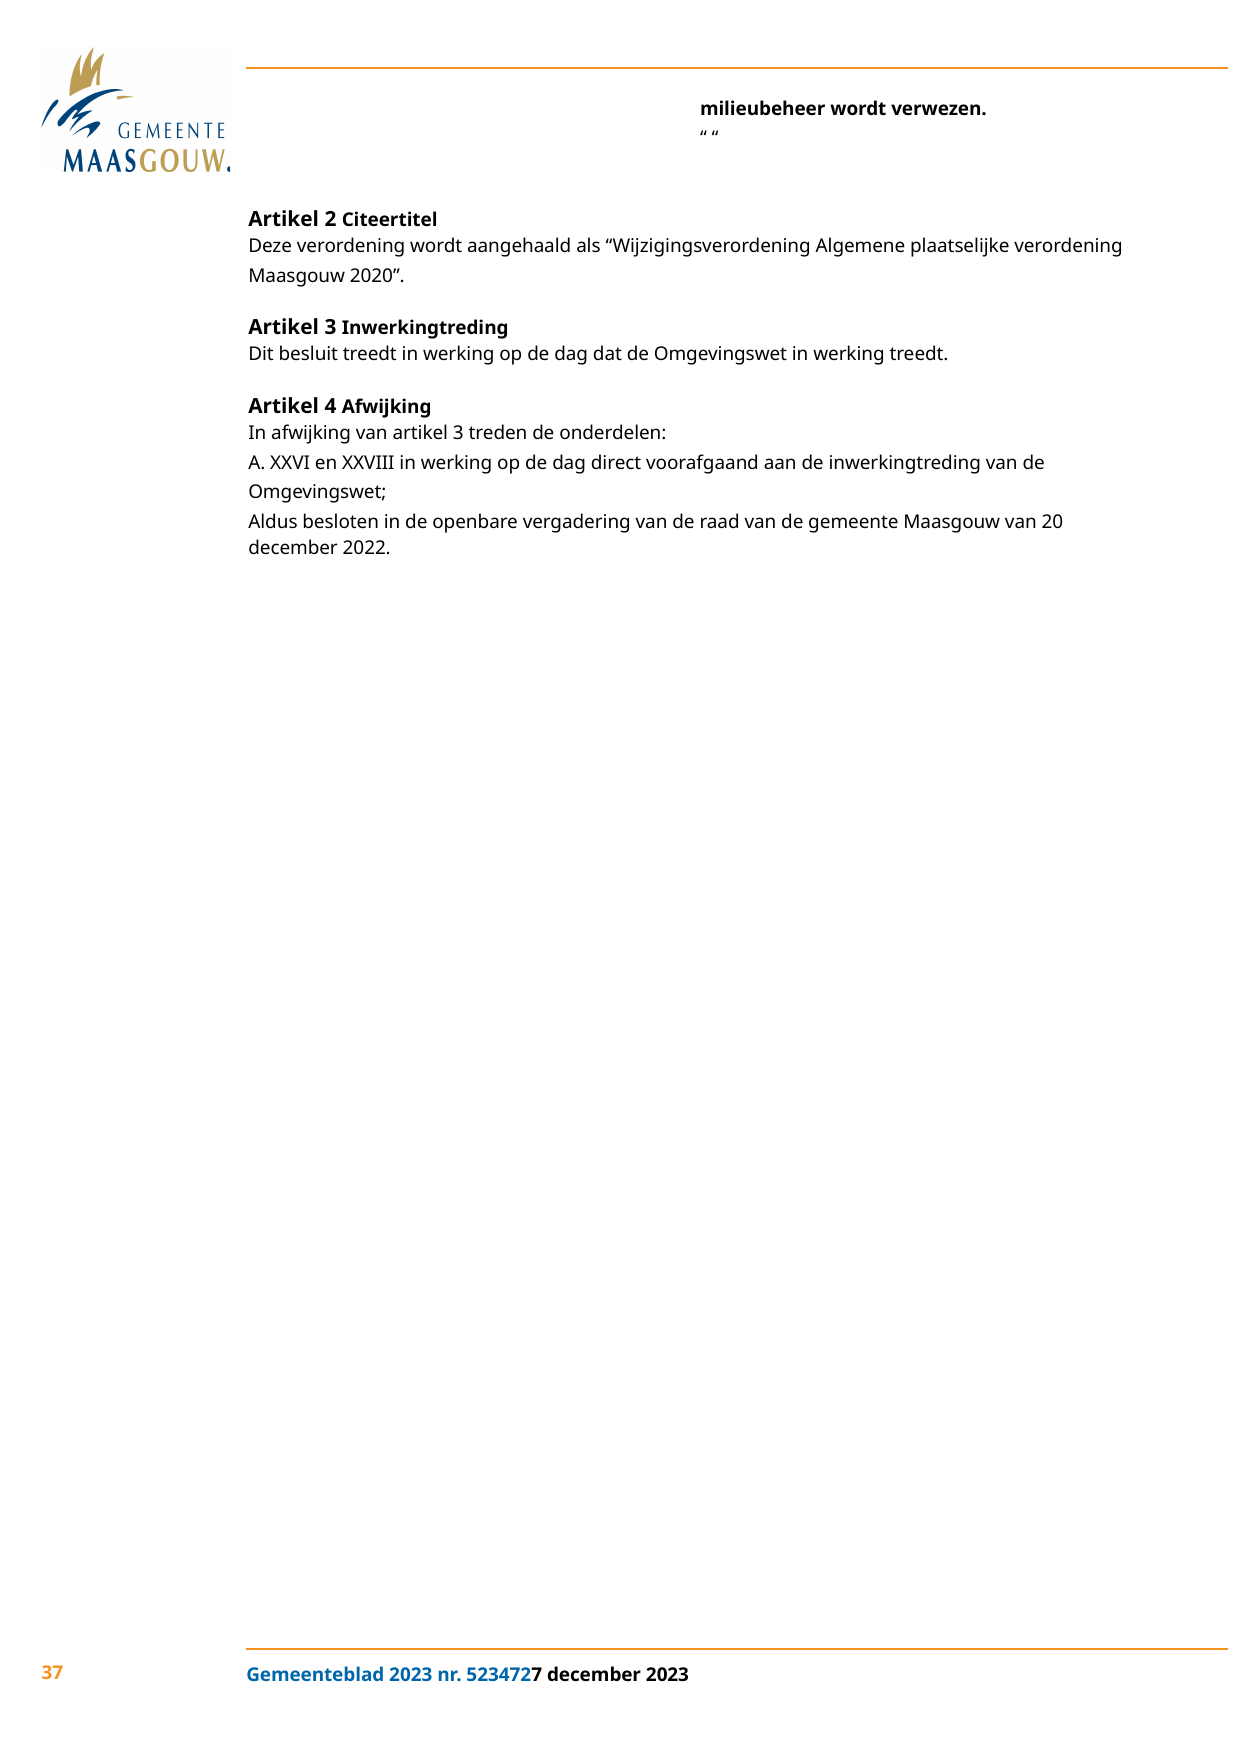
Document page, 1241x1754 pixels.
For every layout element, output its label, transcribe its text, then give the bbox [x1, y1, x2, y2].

table_cell [248, 95, 700, 150]
text Dit besluit treedt in werking op de dag dat de Omgevingswet in werking treedt. [248, 341, 1152, 366]
text Artikel 3 Inwerkingtreding [248, 312, 1152, 341]
text Deze verordening wordt aangehaald als “Wijzigingsverordening Algemene plaatselijke verordening Maasgouw 2020”. [248, 232, 1152, 287]
picture [41, 47, 231, 172]
text Artikel 4 Afwijking [248, 391, 1152, 419]
text A. XXVI en XXVIII in werking op de dag direct voorafgaand aan de inwerkingtreding van de Omgevingswet; [248, 449, 1152, 504]
text Aldus besloten in de openbare vergadering van de raad van de gemeente Maasgouw van 20 december 2022. [248, 508, 1152, 560]
text In afwijking van artikel 3 treden de onderdelen: [248, 419, 1152, 445]
table_cell milieubeheer wordt verwezen. “ “ [700, 95, 1152, 150]
text Artikel 2 Citeertitel [248, 204, 1152, 232]
